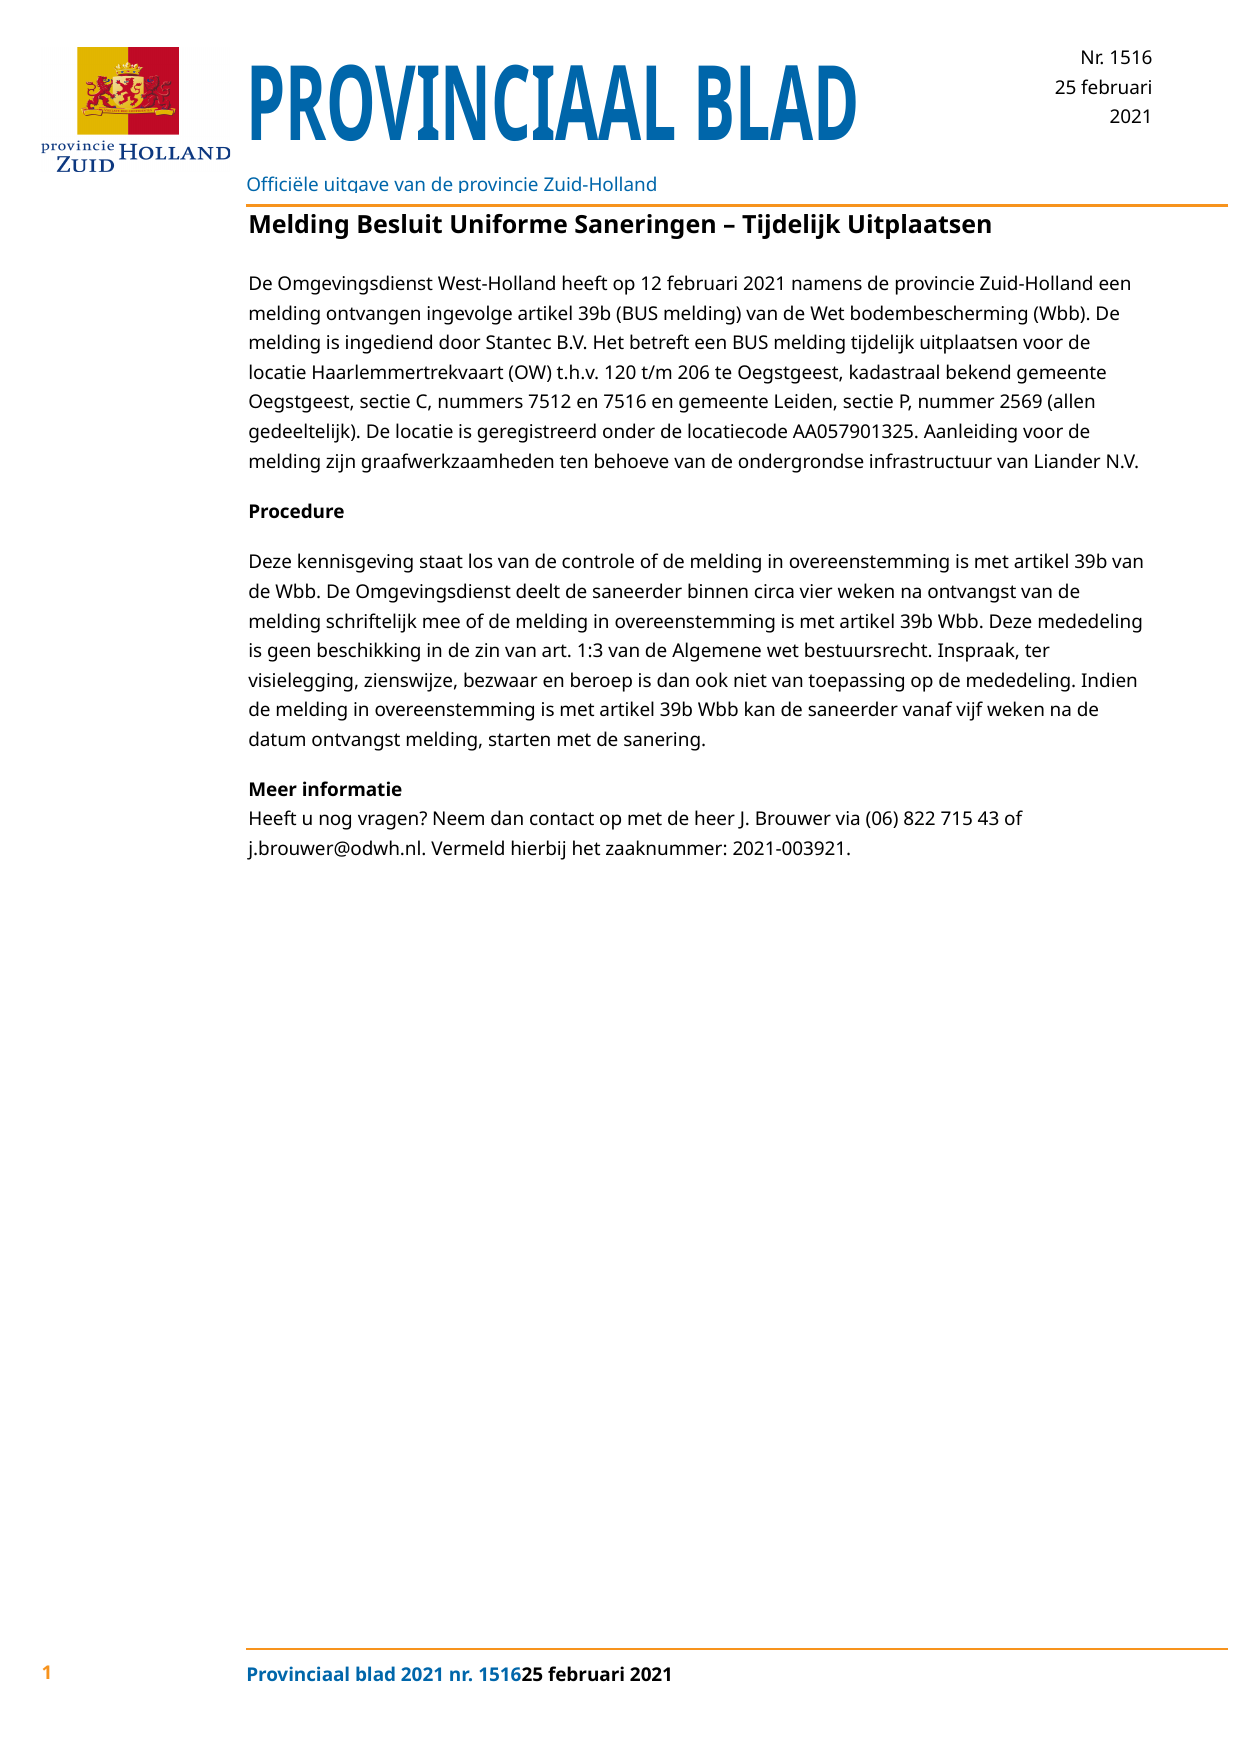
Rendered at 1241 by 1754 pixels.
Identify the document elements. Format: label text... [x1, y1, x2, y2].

text De Omgevingsdienst West-Holland heeft op 12 februari 2021 namens de provincie Zuid-Holland een melding ontvangen ingevolge artikel 39b (BUS melding) van de Wet bodembescherming (Wbb). De melding is ingediend door Stantec B.V. Het betreft een BUS melding tijdelijk uitplaatsen voor de locatie Haarlemmertrekvaart (OW) t.h.v. 120 t/m 206 te Oegstgeest, kadastraal bekend gemeente Oegstgeest, sectie C, nummers 7512 en 7516 en gemeente Leiden, sectie P, nummer 2569 (allen gedeeltelijk). De locatie is geregistreerd onder de locatiecode AA057901325. Aanleiding voor de melding zijn graafwerkzaamheden ten behoeve van de ondergrondse infrastructuur van Liander N.V. [248, 270, 1152, 473]
text Heeft u nog vragen? Neem dan contact op met de heer J. Brouwer via (06) 822 715 43 of j.brouwer@odwh.nl. Vermeld hierbij het zaaknummer: 2021-003921. [248, 806, 1152, 861]
text Melding Besluit Uniforme Saneringen – Tijdelijk Uitplaatsen [248, 207, 1152, 241]
text Procedure [248, 498, 1152, 524]
picture [41, 47, 231, 172]
text Deze kennisgeving staat los van de controle of de melding in overeenstemming is met artikel 39b van de Wbb. De Omgevingsdienst deelt de saneerder binnen circa vier weken na ontvangst van de melding schriftelijk mee of de melding in overeenstemming is met artikel 39b Wbb. Deze mededeling is geen beschikking in de zin van art. 1:3 van de Algemene wet bestuursrecht. Inspraak, ter visielegging, zienswijze, bezwaar en beroep is dan ook niet van toepassing op de mededeling. Indien de melding in overeenstemming is met artikel 39b Wbb kan de saneerder vanaf vijf weken na de datum ontvangst melding, starten met de sanering. [248, 549, 1152, 752]
table_header Meer informatie [248, 777, 1152, 802]
